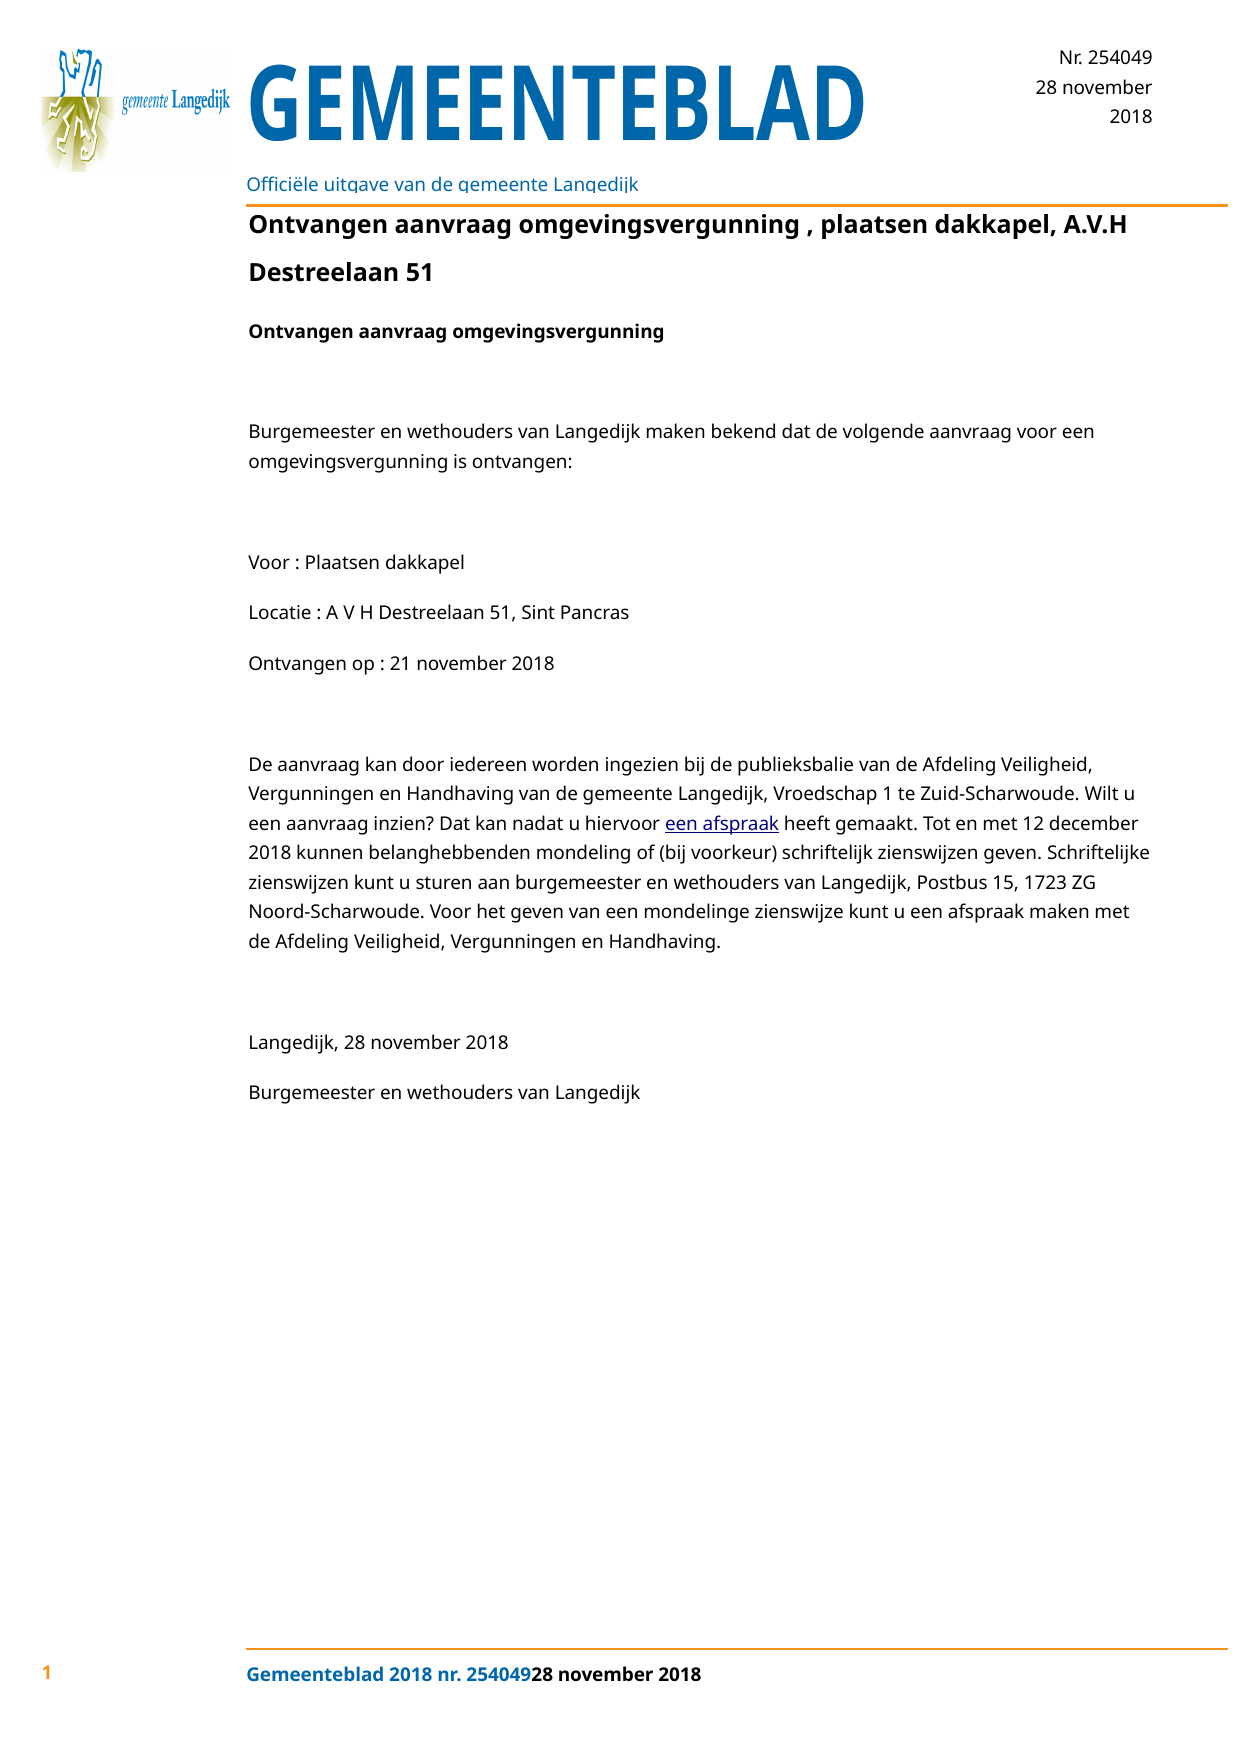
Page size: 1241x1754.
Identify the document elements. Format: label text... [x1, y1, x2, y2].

text Langedijk, 28 november 2018 [248, 1029, 1152, 1055]
text Burgemeester en wethouders van Langedijk maken bekend dat de volgende aanvraag voor een omgevingsvergunning is ontvangen: [248, 419, 1152, 474]
text Ontvangen op : 21 november 2018 [248, 650, 1152, 676]
text Locatie : A V H Destreelaan 51, Sint Pancras [248, 599, 1152, 625]
text Ontvangen aanvraag omgevingsvergunning , plaatsen dakkapel, A.V.H Destreelaan 51 [248, 207, 1152, 288]
text Ontvangen aanvraag omgevingsvergunning [248, 318, 1152, 344]
text Voor : Plaatsen dakkapel [248, 549, 1152, 575]
text De aanvraag kan door iedereen worden ingezien bij de publieksbalie van de Afdeling Veiligheid, Vergunningen en Handhaving van de gemeente Langedijk, Vroedschap 1 te Zuid-Scharwoude. Wilt u een aanvraag inzien? Dat kan nadat u hiervoor een afspraak heeft gemaakt. Tot en met 12 december 2018 kunnen belanghebbenden mondeling of (bij voorkeur) schriftelijk zienswijzen geven. Schriftelijke zienswijzen kunt u sturen aan burgemeester en wethouders van Langedijk, Postbus 15, 1723 ZG Noord-Scharwoude. Voor het geven van een mondelinge zienswijze kunt u een afspraak maken met de Afdeling Veiligheid, Vergunningen en Handhaving. [248, 751, 1152, 954]
picture [41, 47, 231, 172]
text Burgemeester en wethouders van Langedijk [248, 1079, 1152, 1105]
